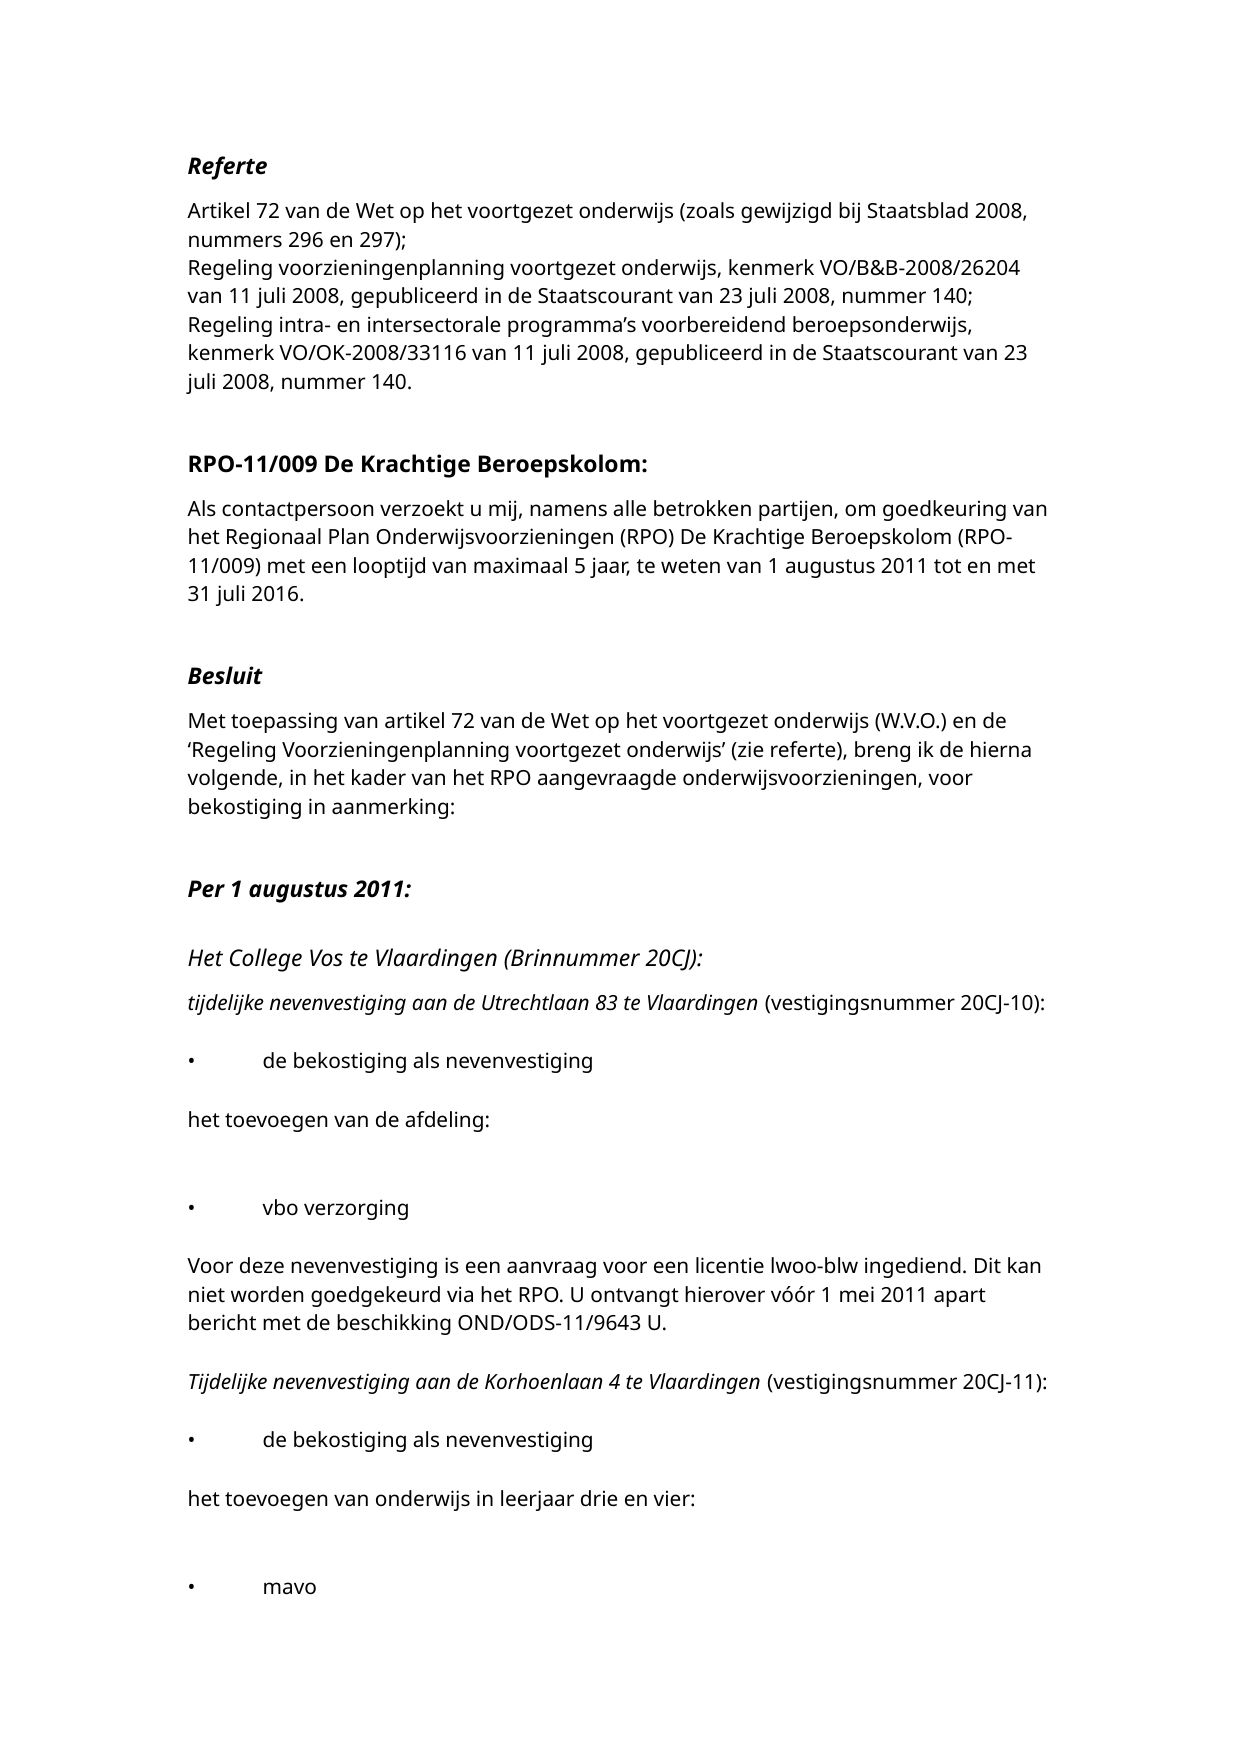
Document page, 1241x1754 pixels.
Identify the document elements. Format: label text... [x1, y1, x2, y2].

list de bekostiging als nevenvestiging [187, 1425, 1053, 1454]
list mavo [187, 1572, 1053, 1601]
text Als contactpersoon verzoekt u mij, namens alle betrokken partijen, om goedkeuring van het Regionaal Plan Onderwijsvoorzieningen (RPO) De Krachtige Beroepskolom (RPO-11/009) met een looptijd van maximaal 5 jaar, te weten van 1 augustus 2011 tot en met 31 juli 2016. [187, 494, 1053, 608]
text tijdelijke nevenvestiging aan de Utrechtlaan 83 te Vlaardingen (vestigingsnummer 20CJ-10): [187, 988, 1053, 1016]
subtitle Per 1 augustus 2011: [187, 873, 1053, 904]
subtitle RPO-11/009 De Krachtige Beroepskolom: [187, 448, 1053, 479]
subtitle Het College Vos te Vlaardingen (Brinnummer 20CJ): [187, 942, 1053, 973]
subtitle Besluit [187, 660, 1053, 692]
text het toevoegen van de afdeling: [187, 1105, 1053, 1133]
text Voor deze nevenvestiging is een aanvraag voor een licentie lwoo-blw ingediend. Dit kan niet worden goedgekeurd via het RPO. U ontvangt hierover vóór 1 mei 2011 apart bericht met de beschikking OND/ODS-11/9643 U. [187, 1252, 1053, 1337]
text Regeling voorzieningenplanning voortgezet onderwijs, kenmerk VO/B&B-2008/26204 van 11 juli 2008, gepubliceerd in de Staatscourant van 23 juli 2008, nummer 140; [187, 253, 1053, 310]
subtitle Referte [187, 150, 1053, 181]
list de bekostiging als nevenvestiging [187, 1046, 1053, 1075]
text Regeling intra- en intersectorale programma’s voorbereidend beroepsonderwijs, kenmerk VO/OK-2008/33116 van 11 juli 2008, gepubliceerd in de Staatscourant van 23 juli 2008, nummer 140. [187, 310, 1053, 395]
text Met toepassing van artikel 72 van de Wet op het voortgezet onderwijs (W.V.O.) en de ‘Regeling Voorzieningenplanning voortgezet onderwijs’ (zie referte), breng ik de hierna volgende, in het kader van het RPO aangevraagde onderwijsvoorzieningen, voor bekostiging in aanmerking: [187, 707, 1053, 820]
text het toevoegen van onderwijs in leerjaar drie en vier: [187, 1484, 1053, 1512]
text Artikel 72 van de Wet op het voortgezet onderwijs (zoals gewijzigd bij Staatsblad 2008, nummers 296 en 297); [187, 196, 1053, 253]
text Tijdelijke nevenvestiging aan de Korhoenlaan 4 te Vlaardingen (vestigingsnummer 20CJ-11): [187, 1367, 1053, 1395]
list vbo verzorging [187, 1193, 1053, 1222]
